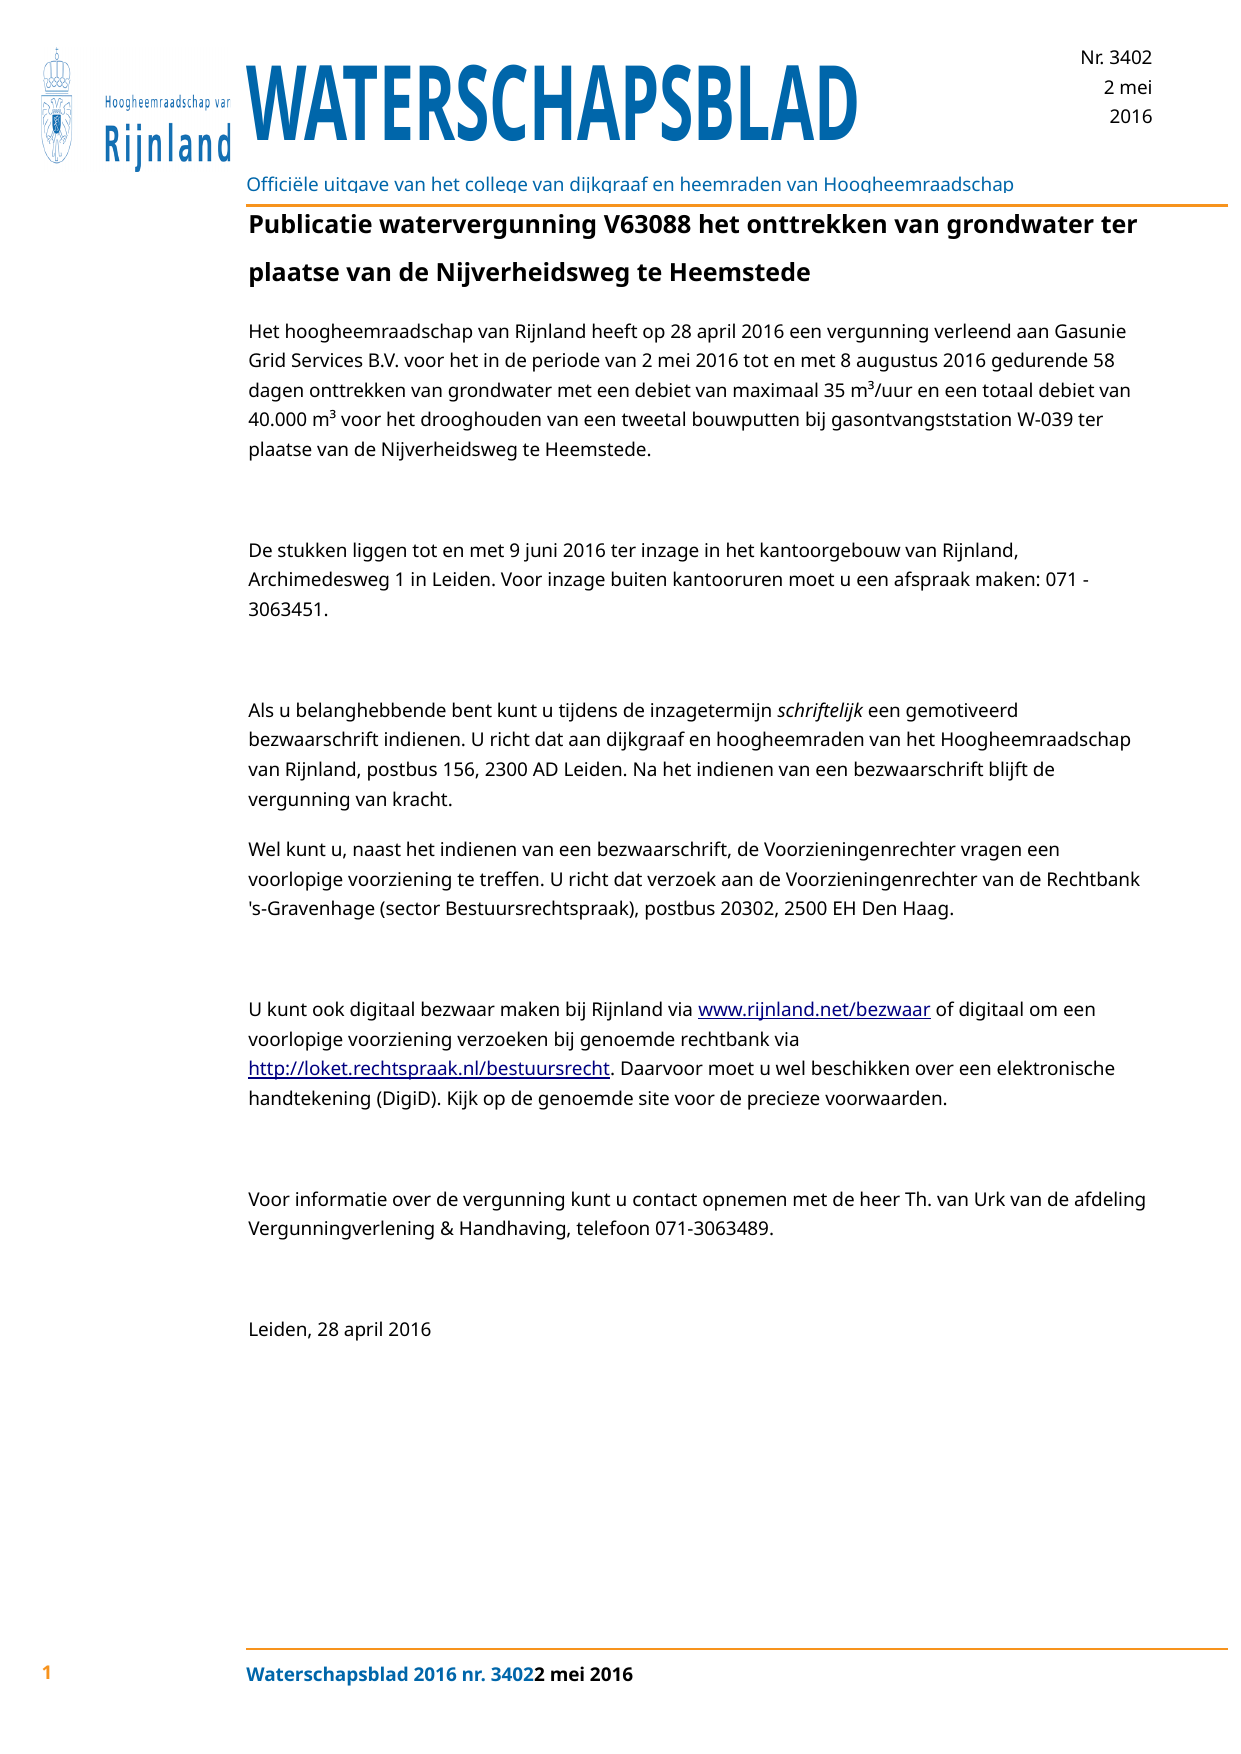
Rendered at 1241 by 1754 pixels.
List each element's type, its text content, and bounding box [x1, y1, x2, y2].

text U kunt ook digitaal bezwaar maken bij Rijnland via www.rijnland.net/bezwaar of digitaal om een voorlopige voorziening verzoeken bij genoemde rechtbank via http://loket.rechtspraak.nl/bestuursrecht. Daarvoor moet u wel beschikken over een elektronische handtekening (DigiD). Kijk op de genoemde site voor de precieze voorwaarden. [248, 996, 1152, 1111]
text Voor informatie over de vergunning kunt u contact opnemen met de heer Th. van Urk van de afdeling Vergunningverlening & Handhaving, telefoon 071-3063489. [248, 1186, 1152, 1241]
text Leiden, 28 april 2016 [248, 1316, 1152, 1342]
text Wel kunt u, naast het indienen van een bezwaarschrift, de Voorzieningenrechter vragen een voorlopige voorziening te treffen. U richt dat verzoek aan de Voorzieningenrechter van de Rechtbank 's-Gravenhage (sector Bestuursrechtspraak), postbus 20302, 2500 EH Den Haag. [248, 836, 1152, 921]
picture [41, 47, 231, 172]
text Het hoogheemraadschap van Rijnland heeft op 28 april 2016 een vergunning verleend aan Gasunie Grid Services B.V. voor het in de periode van 2 mei 2016 tot en met 8 augustus 2016 gedurende 58 dagen onttrekken van grondwater met een debiet van maximaal 35 m³/uur en een totaal debiet van 40.000 m³ voor het drooghouden van een tweetal bouwputten bij gasontvangststation W-039 ter plaatse van de Nijverheidsweg te Heemstede. [248, 318, 1152, 462]
text Publicatie watervergunning V63088 het onttrekken van grondwater ter plaatse van de Nijverheidsweg te Heemstede [248, 207, 1152, 288]
text De stukken liggen tot en met 9 juni 2016 ter inzage in het kantoorgebouw van Rijnland, Archimedesweg 1 in Leiden. Voor inzage buiten kantooruren moet u een afspraak maken: 071 - 3063451. [248, 537, 1152, 622]
text Als u belanghebbende bent kunt u tijdens de inzagetermijn schriftelijk een gemotiveerd bezwaarschrift indienen. U richt dat aan dijkgraaf en hoogheemraden van het Hoogheemraadschap van Rijnland, postbus 156, 2300 AD Leiden. Na het indienen van een bezwaarschrift blijft de vergunning van kracht. [248, 697, 1152, 812]
